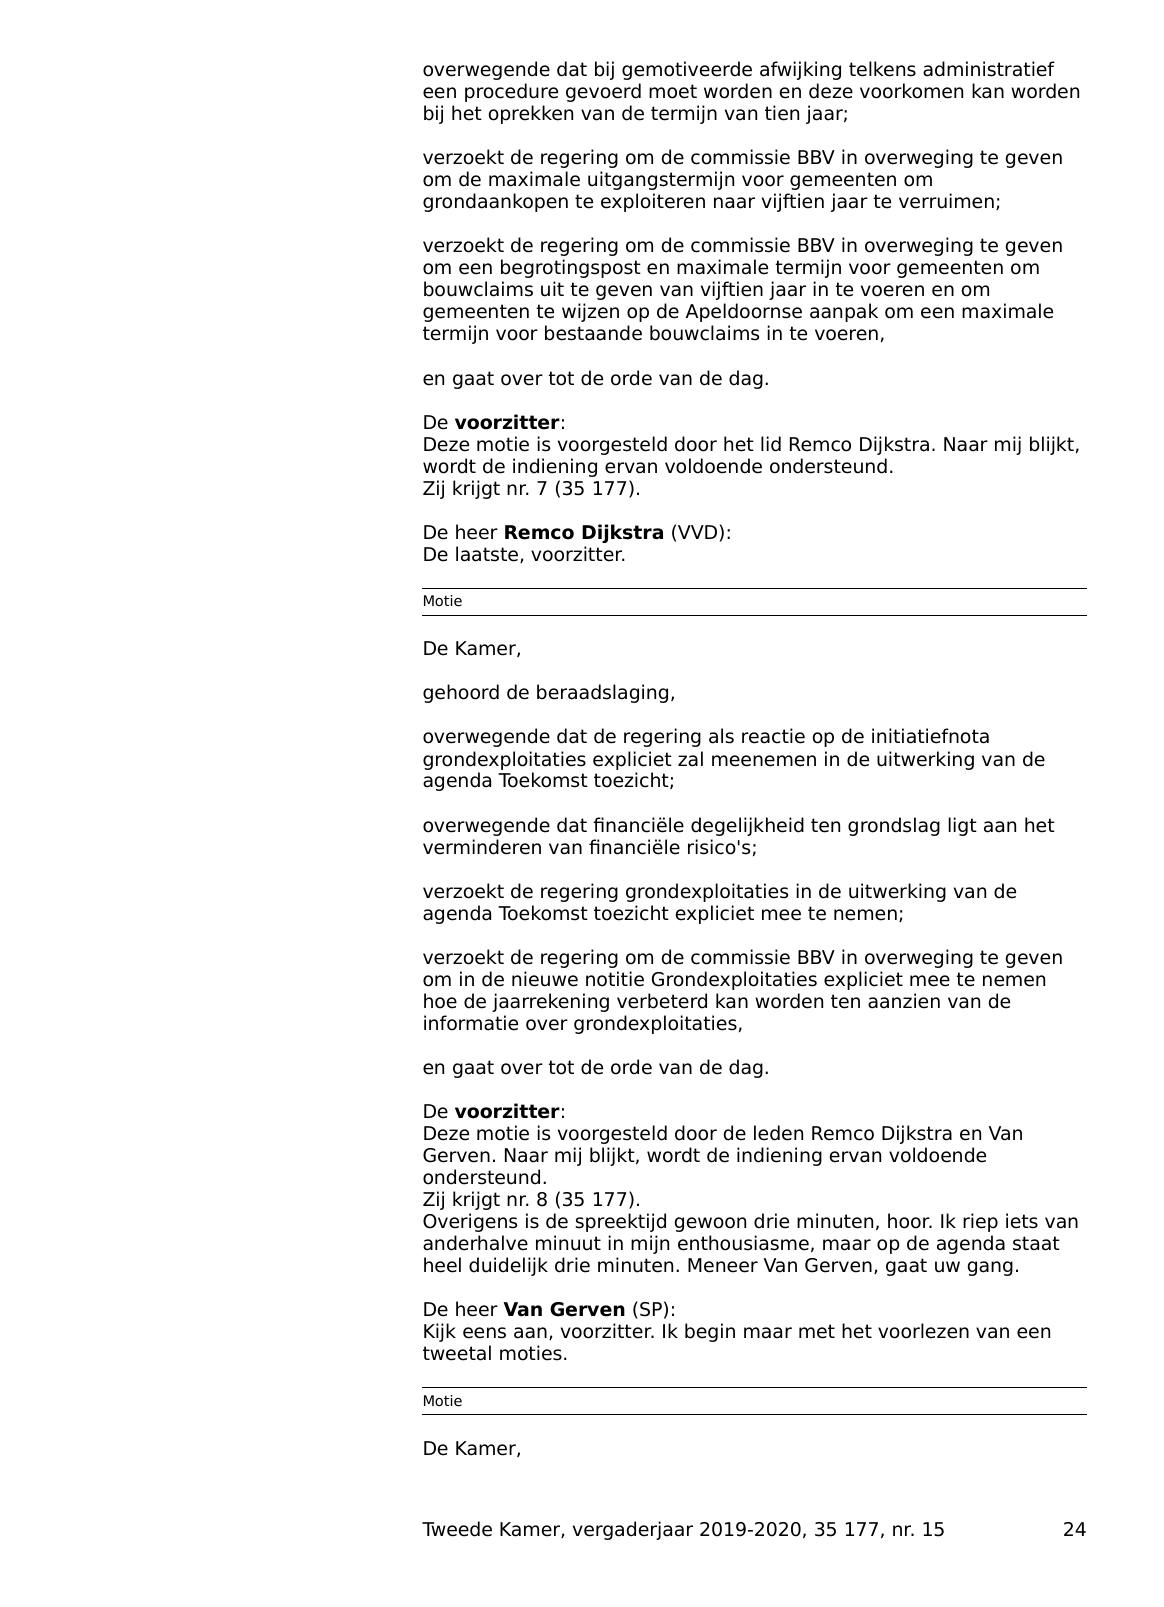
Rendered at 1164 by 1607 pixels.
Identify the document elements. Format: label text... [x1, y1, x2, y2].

text Zij krijgt nr. 8 (35 177). [422, 1189, 1087, 1211]
text overwegende dat de regering als reactie op de initiatiefnota grondexploitaties expliciet zal meenemen in de uitwerking van de agenda Toekomst toezicht; [422, 726, 1087, 792]
text overwegende dat financiële degelijkheid ten grondslag ligt aan het verminderen van financiële risico's; [422, 814, 1087, 858]
text overwegende dat bij gemotiveerde afwijking telkens administratief een procedure gevoerd moet worden en deze voorkomen kan worden bij het oprekken van de termijn van tien jaar; [422, 59, 1087, 125]
text en gaat over tot de orde van de dag. [422, 367, 1087, 389]
text verzoekt de regering om de commissie BBV in overweging te geven om in de nieuwe notitie Grondexploitaties expliciet mee te nemen hoe de jaarrekening verbeterd kan worden ten aanzien van de informatie over grondexploitaties, [422, 947, 1087, 1035]
text Overigens is de spreektijd gewoon drie minuten, hoor. Ik riep iets van anderhalve minuut in mijn enthousiasme, maar op de agenda staat heel duidelijk drie minuten. Meneer Van Gerven, gaat uw gang. [422, 1211, 1087, 1277]
text en gaat over tot de orde van de dag. [422, 1057, 1087, 1079]
text gehoord de beraadslaging, [422, 682, 1087, 704]
text De laatste, voorzitter. [422, 544, 1087, 566]
table_header Motie [422, 589, 1087, 615]
text Zij krijgt nr. 7 (35 177). [422, 477, 1087, 499]
text De Kamer, [422, 1438, 1087, 1459]
text Deze motie is voorgesteld door de leden Remco Dijkstra en Van Gerven. Naar mij blijkt, wordt de indiening ervan voldoende ondersteund. [422, 1123, 1087, 1189]
text De Kamer, [422, 638, 1087, 660]
text verzoekt de regering om de commissie BBV in overweging te geven om een begrotingspost en maximale termijn voor gemeenten om bouwclaims uit te geven van vijftien jaar in te voeren en om gemeenten te wijzen op de Apeldoornse aanpak om een maximale termijn voor bestaande bouwclaims in te voeren, [422, 235, 1087, 345]
text verzoekt de regering om de commissie BBV in overweging te geven om de maximale uitgangstermijn voor gemeenten om grondaankopen te exploiteren naar vijftien jaar te verruimen; [422, 147, 1087, 213]
table_header Motie [422, 1388, 1087, 1414]
text De voorzitter: [422, 412, 1087, 433]
text De heer Van Gerven (SP): [422, 1299, 1087, 1321]
text De voorzitter: [422, 1101, 1087, 1123]
text Kijk eens aan, voorzitter. Ik begin maar met het voorlezen van een tweetal moties. [422, 1321, 1087, 1365]
text verzoekt de regering grondexploitaties in de uitwerking van de agenda Toekomst toezicht expliciet mee te nemen; [422, 881, 1087, 925]
text Deze motie is voorgesteld door het lid Remco Dijkstra. Naar mij blijkt, wordt de indiening ervan voldoende ondersteund. [422, 433, 1087, 477]
text De heer Remco Dijkstra (VVD): [422, 522, 1087, 544]
